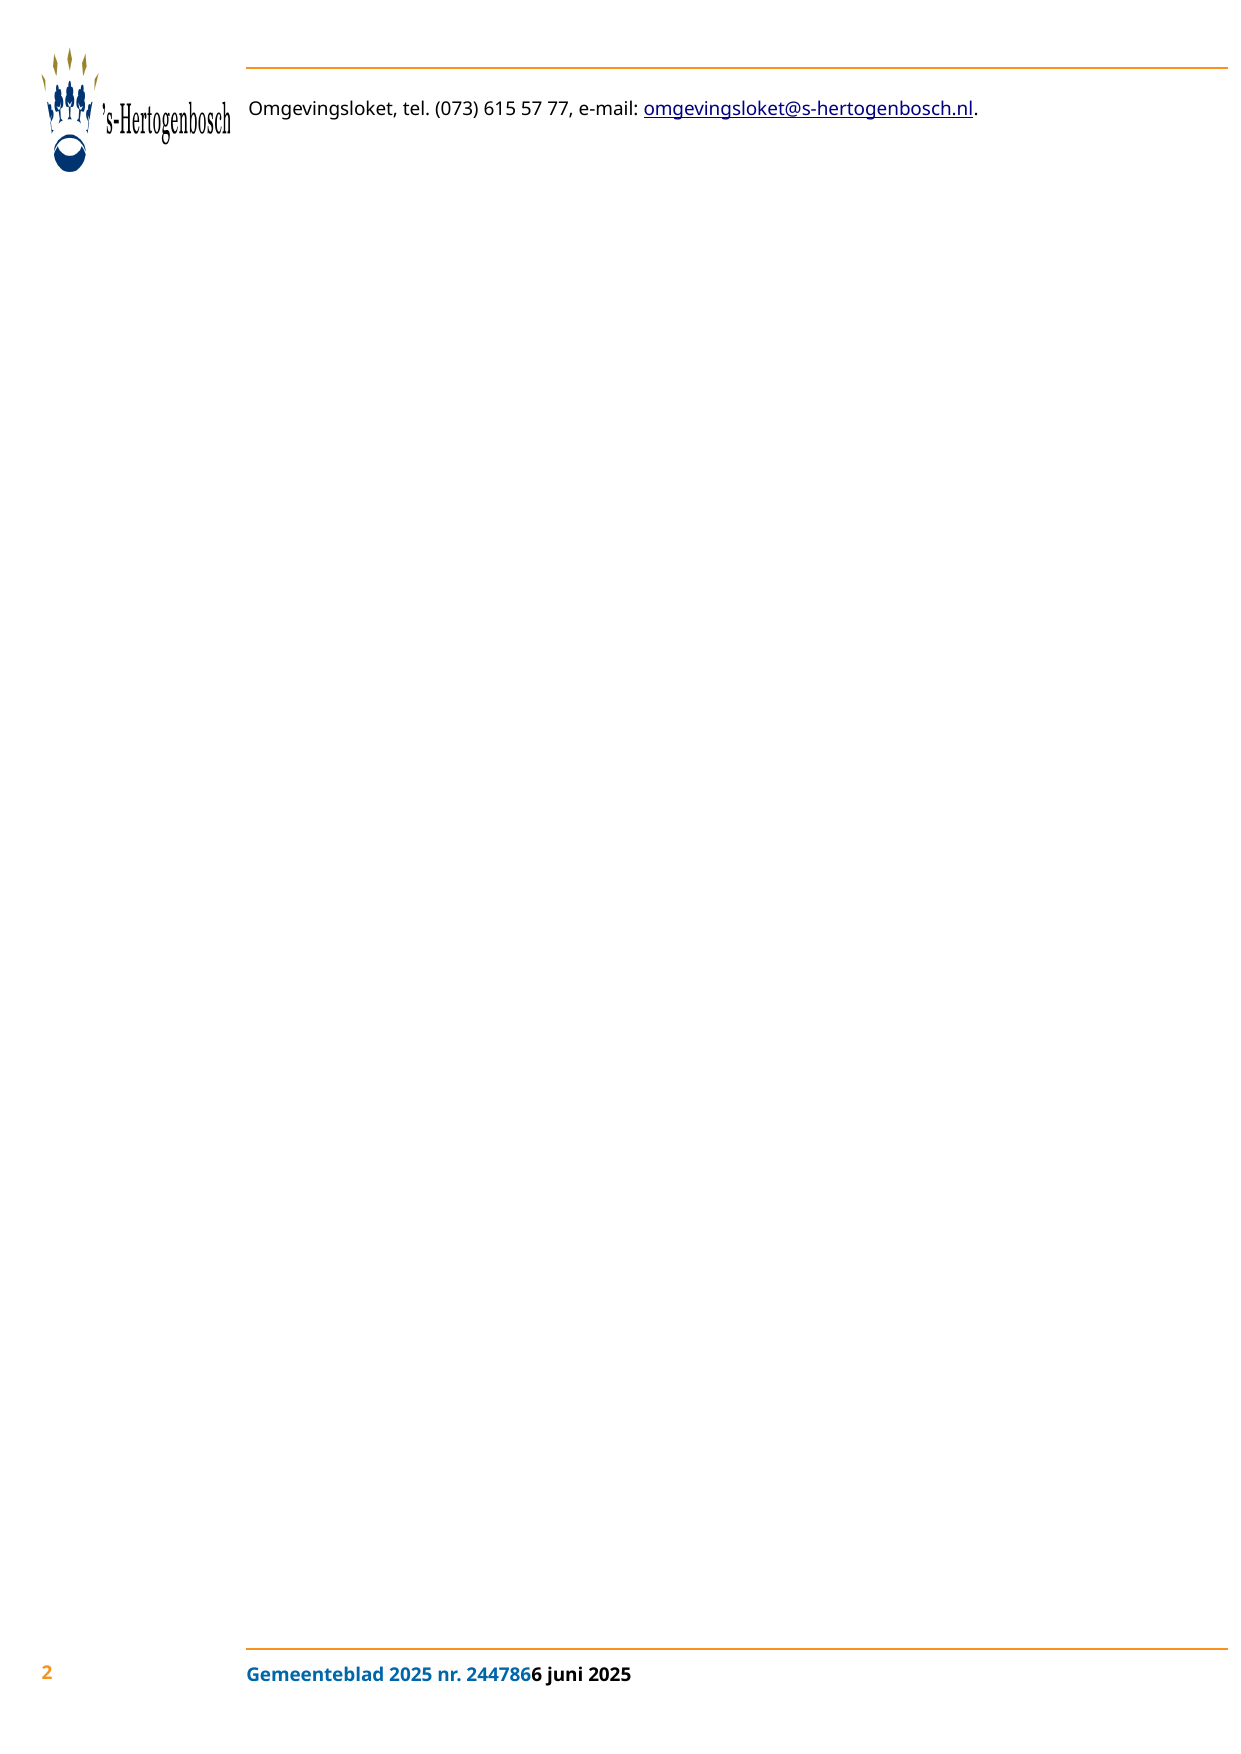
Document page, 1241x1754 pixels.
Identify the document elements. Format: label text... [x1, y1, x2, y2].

text Omgevingsloket, tel. (073) 615 57 77, e-mail: omgevingsloket@s-hertogenbosch.nl. [248, 95, 1152, 121]
picture [41, 47, 231, 172]
